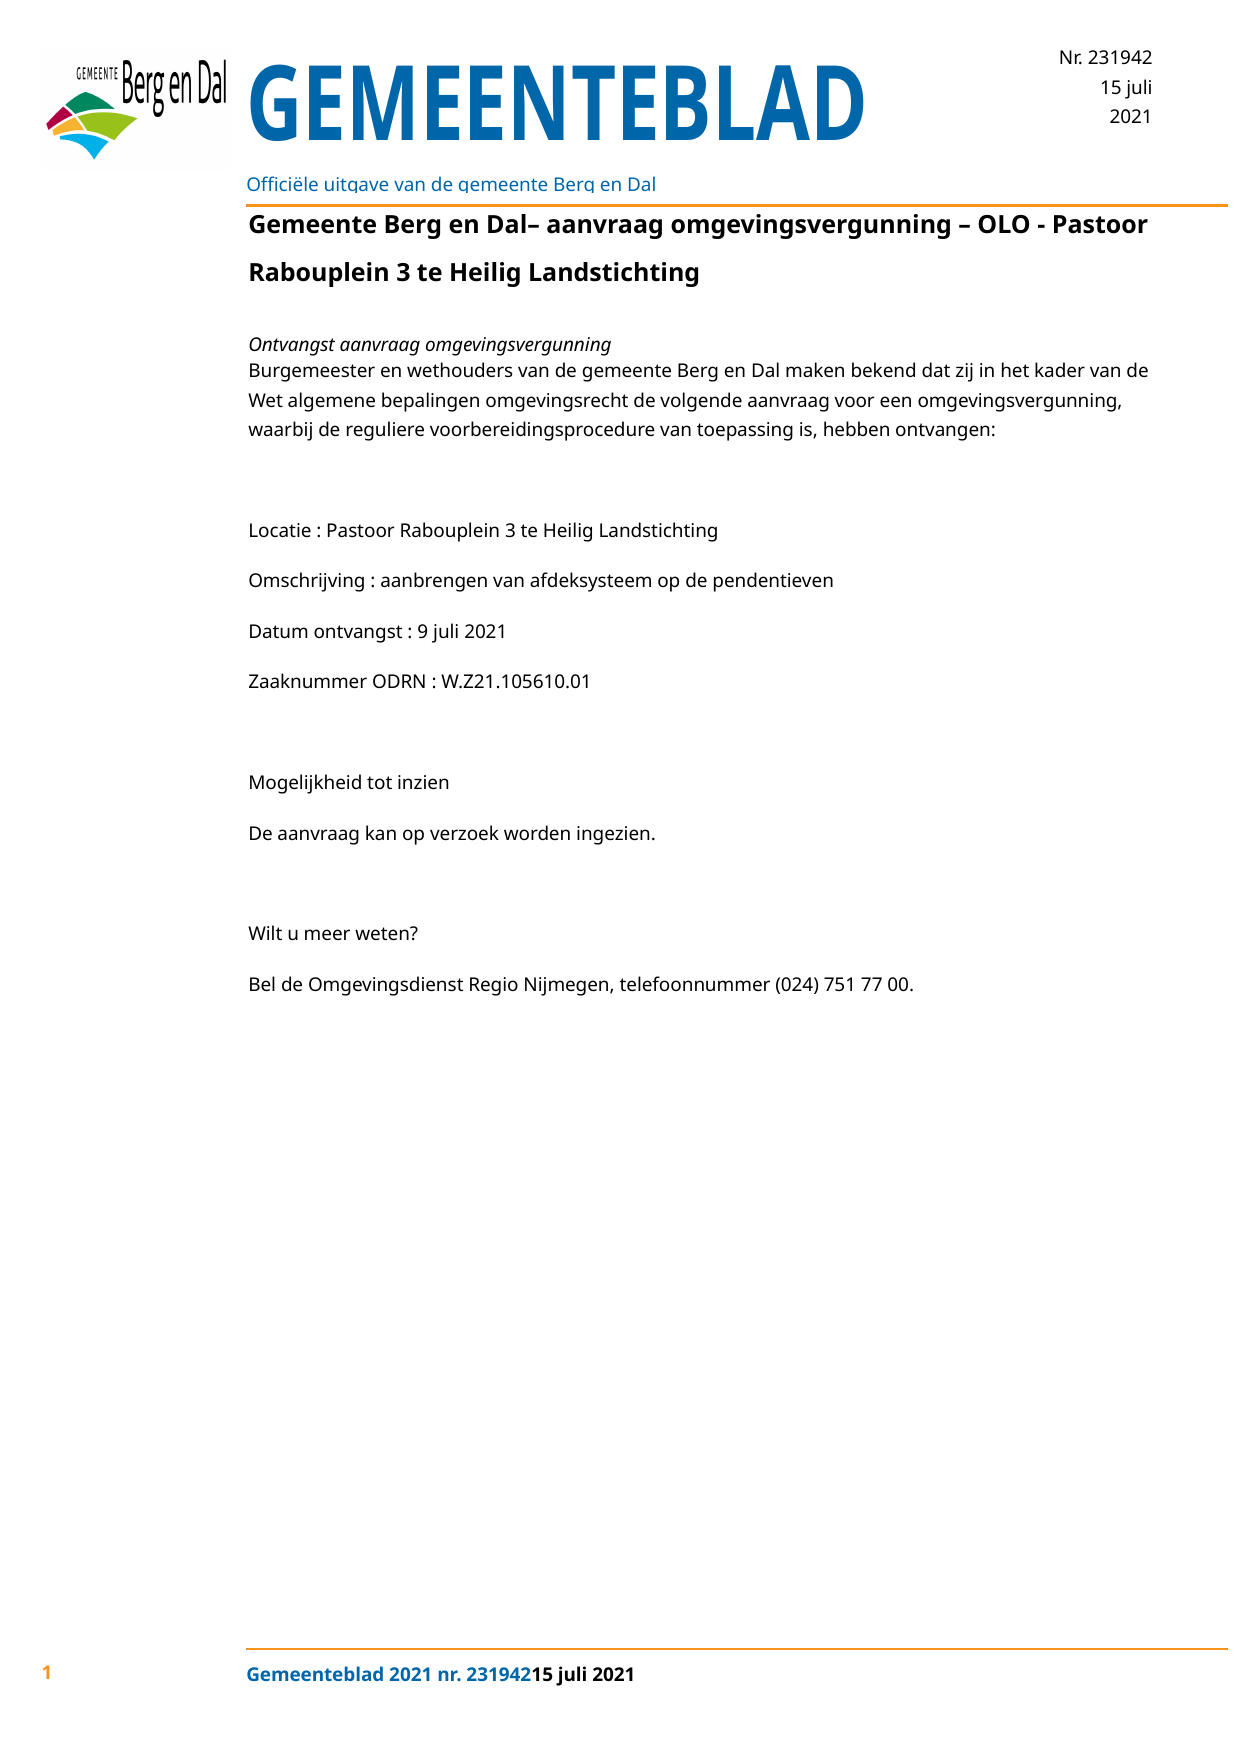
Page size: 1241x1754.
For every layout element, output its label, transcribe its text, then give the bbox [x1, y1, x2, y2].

picture [41, 47, 231, 172]
text Burgemeester en wethouders van de gemeente Berg en Dal maken bekend dat zij in het kader van de Wet algemene bepalingen omgevingsrecht de volgende aanvraag voor een omgevingsvergunning, waarbij de reguliere voorbereidingsprocedure van toepassing is, hebben ontvangen: [248, 357, 1152, 442]
text Omschrijving : aanbrengen van afdeksysteem op de pendentieven [248, 568, 1152, 593]
text Ontvangst aanvraag omgevingsvergunning [248, 331, 1152, 357]
text Zaaknummer ODRN : W.Z21.105610.01 [248, 668, 1152, 694]
text Gemeente Berg en Dal– aanvraag omgevingsvergunning – OLO - Pastoor Rabouplein 3 te Heilig Landstichting [248, 207, 1152, 288]
text Mogelijkheid tot inzien [248, 769, 1152, 795]
text Wilt u meer weten? [248, 921, 1152, 946]
text Datum ontvangst : 9 juli 2021 [248, 618, 1152, 644]
text De aanvraag kan op verzoek worden ingezien. [248, 820, 1152, 845]
text Locatie : Pastoor Rabouplein 3 te Heilig Landstichting [248, 517, 1152, 543]
text Bel de Omgevingsdienst Regio Nijmegen, telefoonnummer (024) 751 77 00. [248, 971, 1152, 997]
